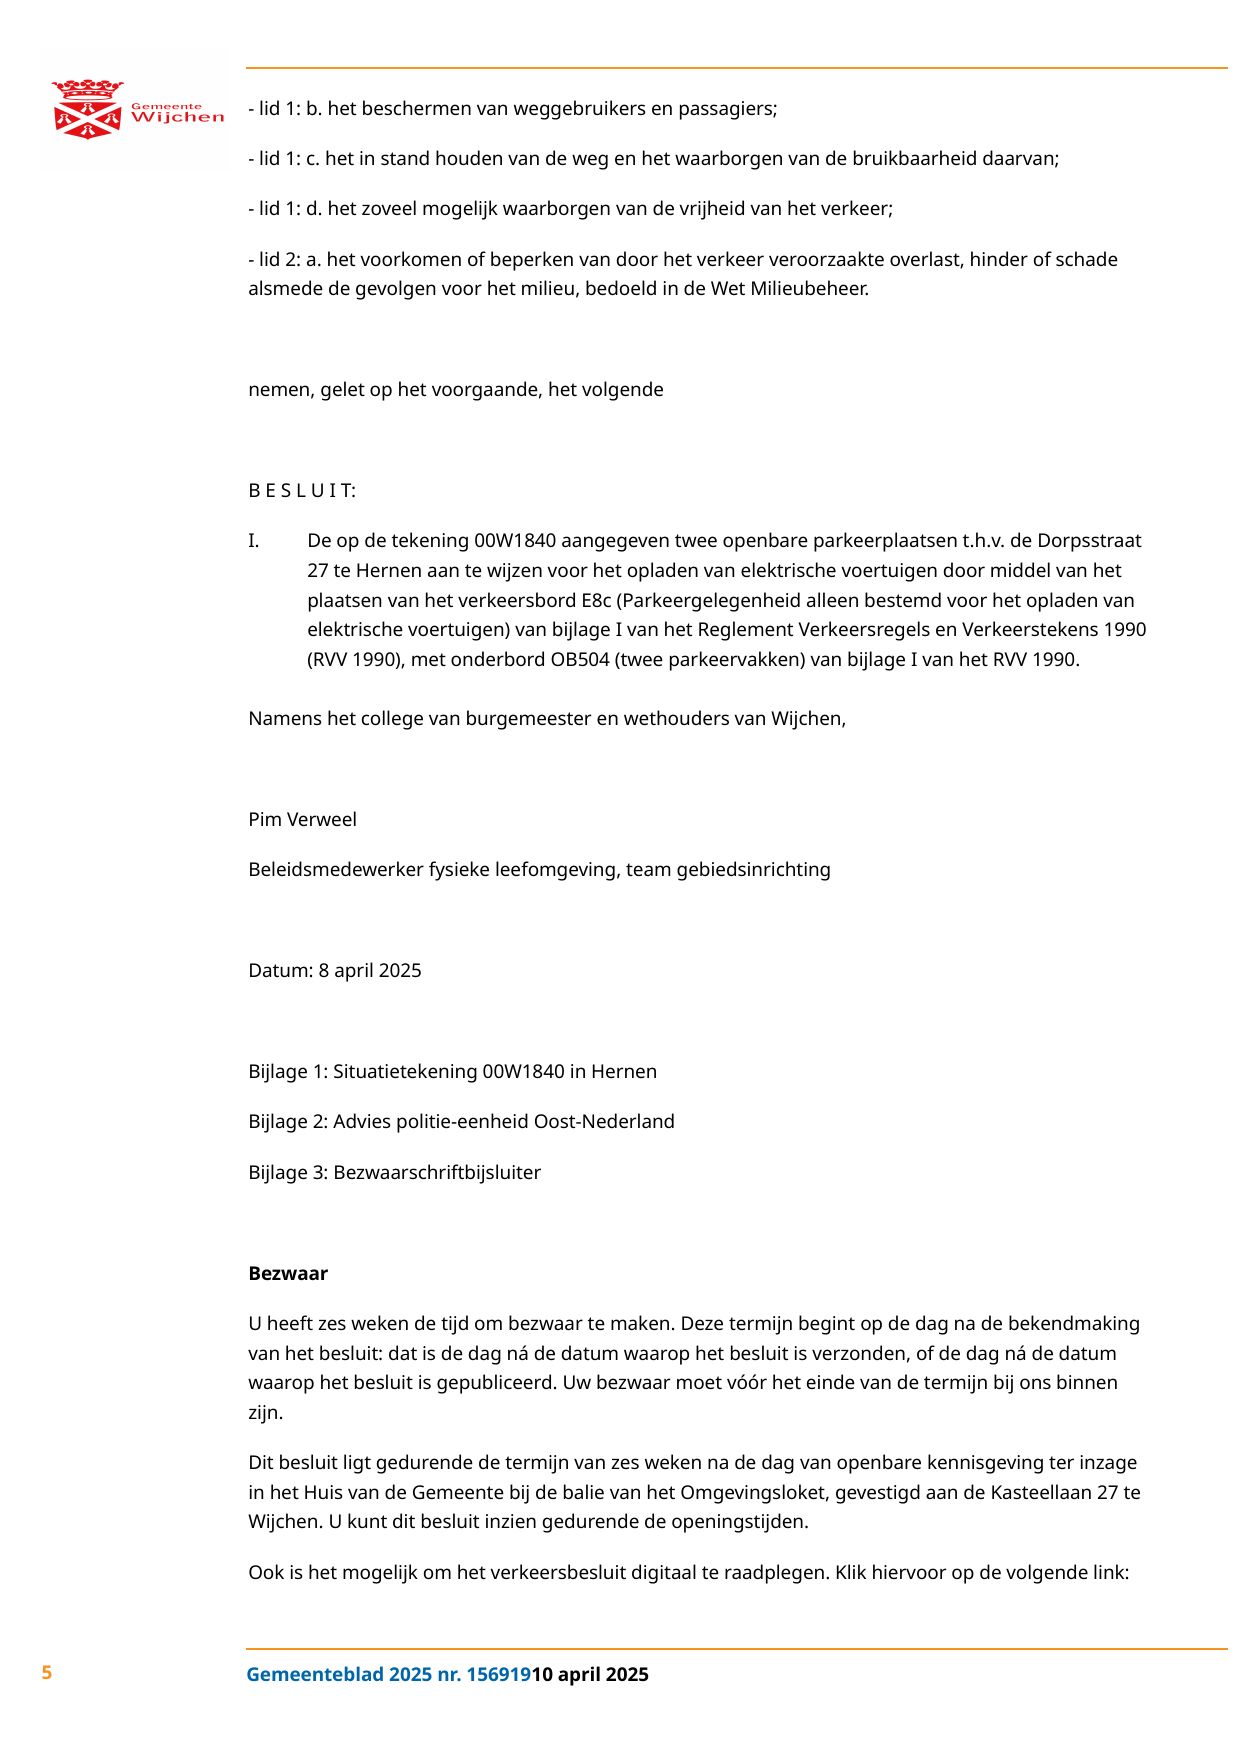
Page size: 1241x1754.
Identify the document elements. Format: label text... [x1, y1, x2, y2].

text B E S L U I T: [248, 477, 1152, 503]
text U heeft zes weken de tijd om bezwaar te maken. Deze termijn begint op de dag na de bekendmaking van het besluit: dat is de dag ná de datum waarop het besluit is verzonden, of de dag ná de datum waarop het besluit is gepubliceerd. Uw bezwaar moet vóór het einde van de termijn bij ons binnen zijn. [248, 1310, 1152, 1425]
text - lid 2: a. het voorkomen of beperken van door het verkeer veroorzaakte overlast, hinder of schade alsmede de gevolgen voor het milieu, bedoeld in de Wet Milieubeheer. [248, 246, 1152, 301]
text Ook is het mogelijk om het verkeersbesluit digitaal te raadplegen. Klik hiervoor op de volgende link: [248, 1559, 1152, 1585]
text Datum: 8 april 2025 [248, 957, 1152, 983]
text Dit besluit ligt gedurende de termijn van zes weken na de dag van openbare kennisgeving ter inzage in het Huis van de Gemeente bij de balie van het Omgevingsloket, gevestigd aan de Kasteellaan 27 te Wijchen. U kunt dit besluit inzien gedurende de openingstijden. [248, 1449, 1152, 1534]
text Bijlage 1: Situatietekening 00W1840 in Hernen [248, 1058, 1152, 1084]
text - lid 1: d. het zoveel mogelijk waarborgen van de vrijheid van het verkeer; [248, 196, 1152, 221]
text Beleidsmedewerker fysieke leefomgeving, team gebiedsinrichting [248, 856, 1152, 882]
text - lid 1: c. het in stand houden van de weg en het waarborgen van de bruikbaarheid daarvan; [248, 145, 1152, 171]
text nemen, gelet op het voorgaande, het volgende [248, 376, 1152, 402]
text - lid 1: b. het beschermen van weggebruikers en passagiers; [248, 95, 1152, 121]
picture [41, 47, 231, 172]
text Bezwaar [248, 1260, 1152, 1286]
text Namens het college van burgemeester en wethouders van Wijchen, [248, 705, 1152, 731]
text Bijlage 3: Bezwaarschriftbijsluiter [248, 1159, 1152, 1185]
list De op de tekening 00W1840 aangegeven twee openbare parkeerplaatsen t.h.v. de Dorpsstraat 27 te Hernen aan te wijzen voor het opladen van elektrische voertuigen door middel van het plaatsen van het verkeersbord E8c (Parkeergelegenheid alleen bestemd voor het opladen van elektrische voertuigen) van bijlage I van het Reglement Verkeersregels en Verkeerstekens 1990 (RVV 1990), met onderbord OB504 (twee parkeervakken) van bijlage I van het RVV 1990. [248, 528, 1152, 672]
text Pim Verweel [248, 806, 1152, 832]
text Bijlage 2: Advies politie-eenheid Oost-Nederland [248, 1108, 1152, 1134]
